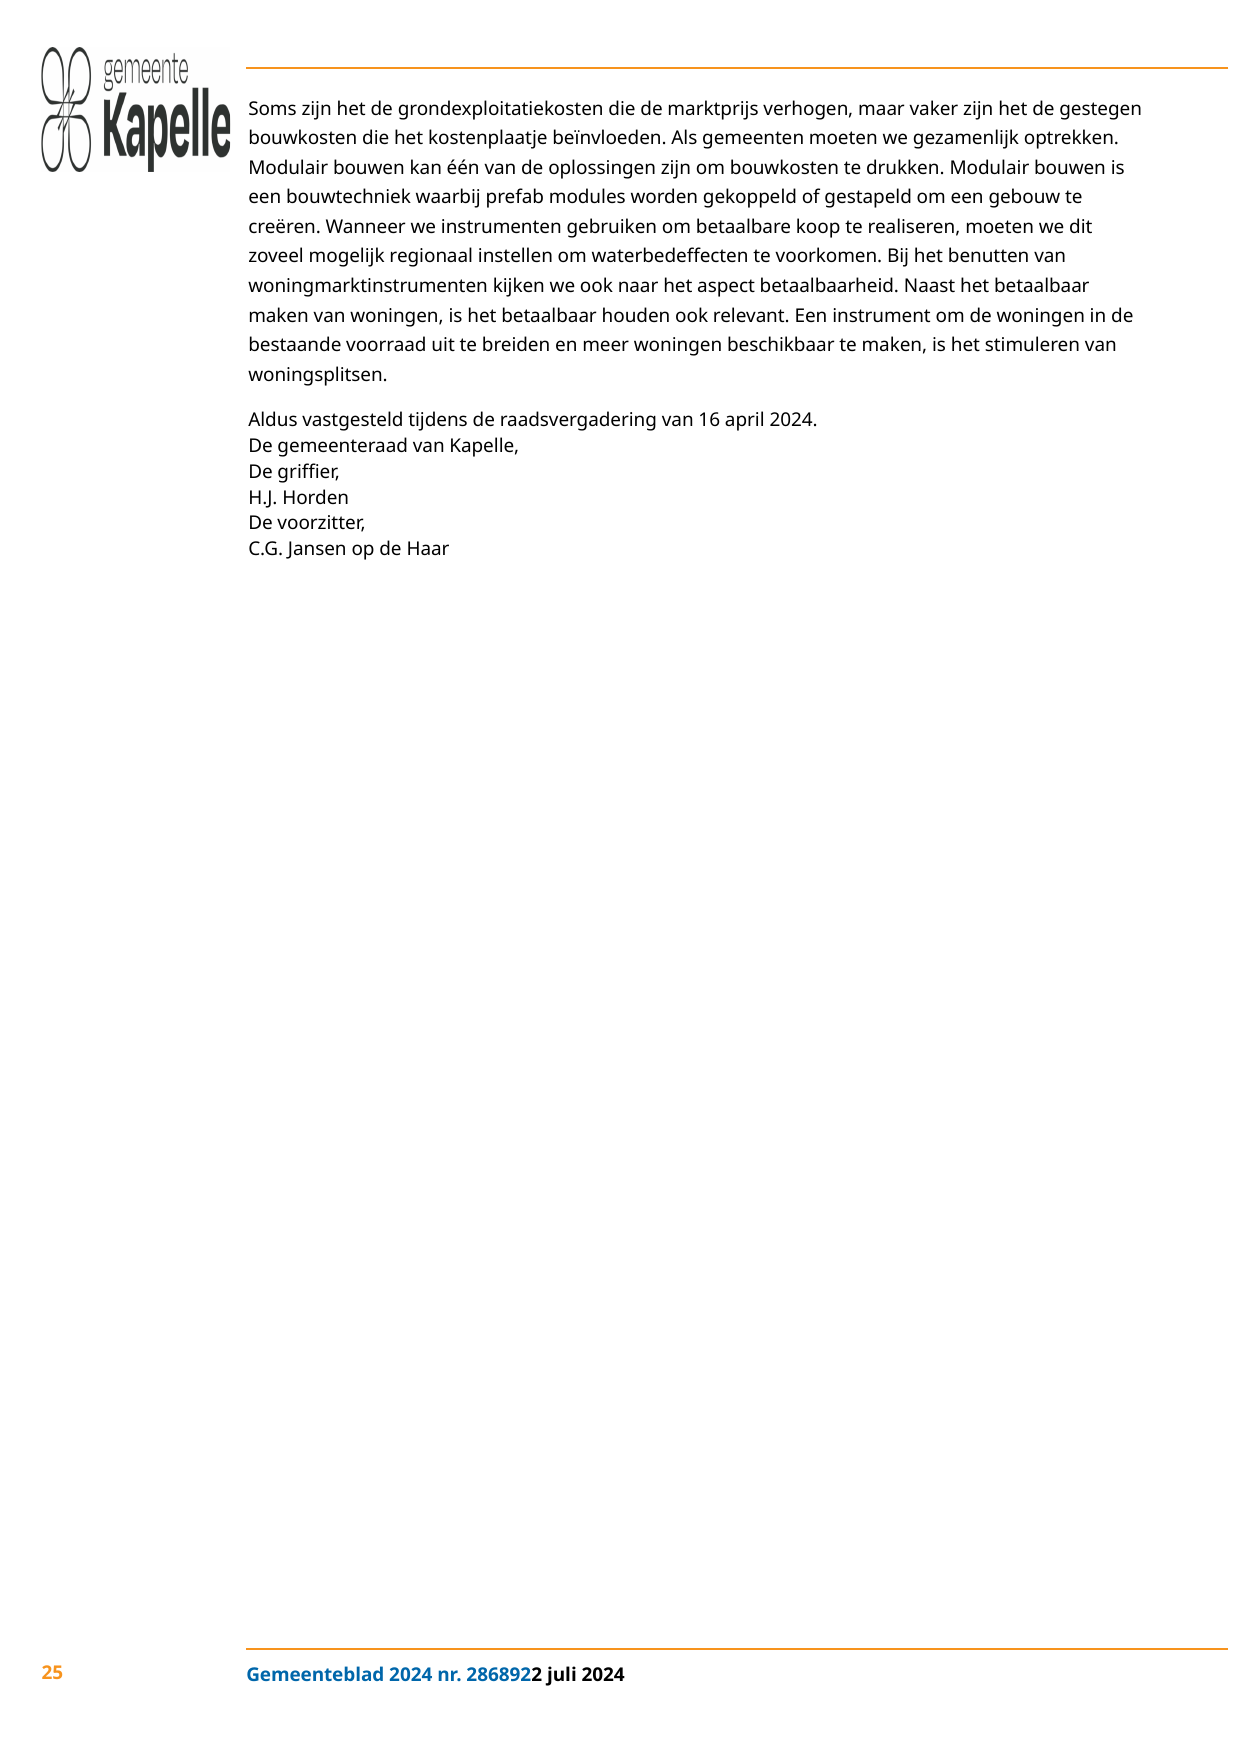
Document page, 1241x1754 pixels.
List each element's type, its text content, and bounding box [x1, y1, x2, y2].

text De voorzitter, [248, 509, 1152, 535]
text H.J. Horden [248, 484, 1152, 509]
text De griffier, [248, 458, 1152, 484]
text De gemeenteraad van Kapelle, [248, 432, 1152, 458]
picture [41, 47, 231, 172]
text C.G. Jansen op de Haar [248, 535, 1152, 561]
text Aldus vastgesteld tijdens de raadsvergadering van 16 april 2024. [248, 407, 1152, 432]
text Soms zijn het de grondexploitatiekosten die de marktprijs verhogen, maar vaker zijn het de gestegen bouwkosten die het kostenplaatje beïnvloeden. Als gemeenten moeten we gezamenlijk optrekken. Modulair bouwen kan één van de oplossingen zijn om bouwkosten te drukken. Modulair bouwen is een bouwtechniek waarbij prefab modules worden gekoppeld of gestapeld om een gebouw te creëren. Wanneer we instrumenten gebruiken om betaalbare koop te realiseren, moeten we dit zoveel mogelijk regionaal instellen om waterbedeffecten te voorkomen. Bij het benutten van woningmarktinstrumenten kijken we ook naar het aspect betaalbaarheid. Naast het betaalbaar maken van woningen, is het betaalbaar houden ook relevant. Een instrument om de woningen in de bestaande voorraad uit te breiden en meer woningen beschikbaar te maken, is het stimuleren van woningsplitsen. [248, 95, 1152, 387]
